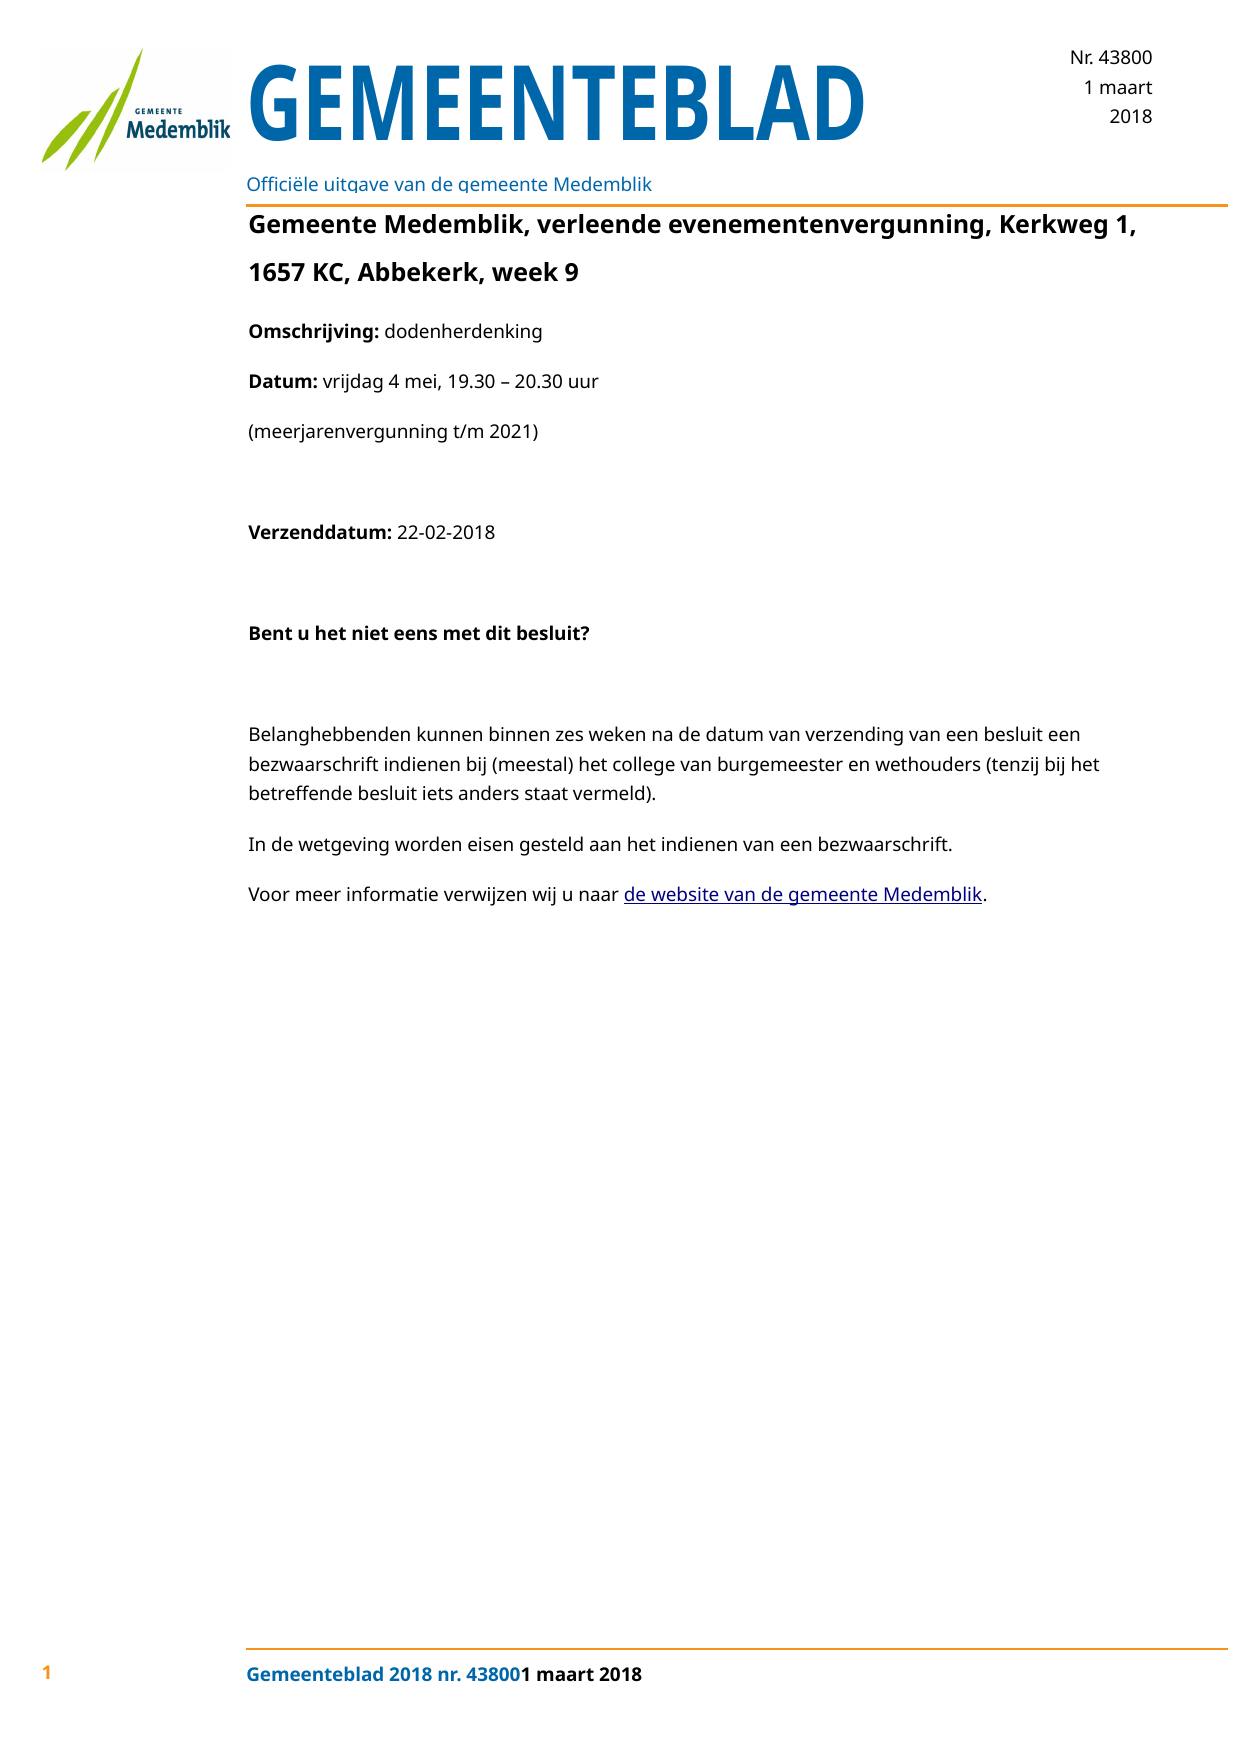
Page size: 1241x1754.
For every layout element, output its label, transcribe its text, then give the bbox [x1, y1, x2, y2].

text Voor meer informatie verwijzen wij u naar de website van de gemeente Medemblik. [248, 881, 1152, 907]
text (meerjarenvergunning t/m 2021) [248, 419, 1152, 444]
text In de wetgeving worden eisen gesteld aan het indienen van een bezwaarschrift. [248, 831, 1152, 857]
text Datum: vrijdag 4 mei, 19.30 – 20.30 uur [248, 368, 1152, 394]
text Bent u het niet eens met dit besluit? [248, 620, 1152, 646]
text Gemeente Medemblik, verleende evenementenvergunning, Kerkweg 1, 1657 KC, Abbekerk, week 9 [248, 207, 1152, 288]
text Omschrijving: dodenherdenking [248, 318, 1152, 344]
text Belanghebbenden kunnen binnen zes weken na de datum van verzending van een besluit een bezwaarschrift indienen bij (meestal) het college van burgemeester en wethouders (tenzij bij het betreffende besluit iets anders staat vermeld). [248, 721, 1152, 806]
picture [41, 47, 231, 172]
text Verzenddatum: 22-02-2018 [248, 519, 1152, 545]
